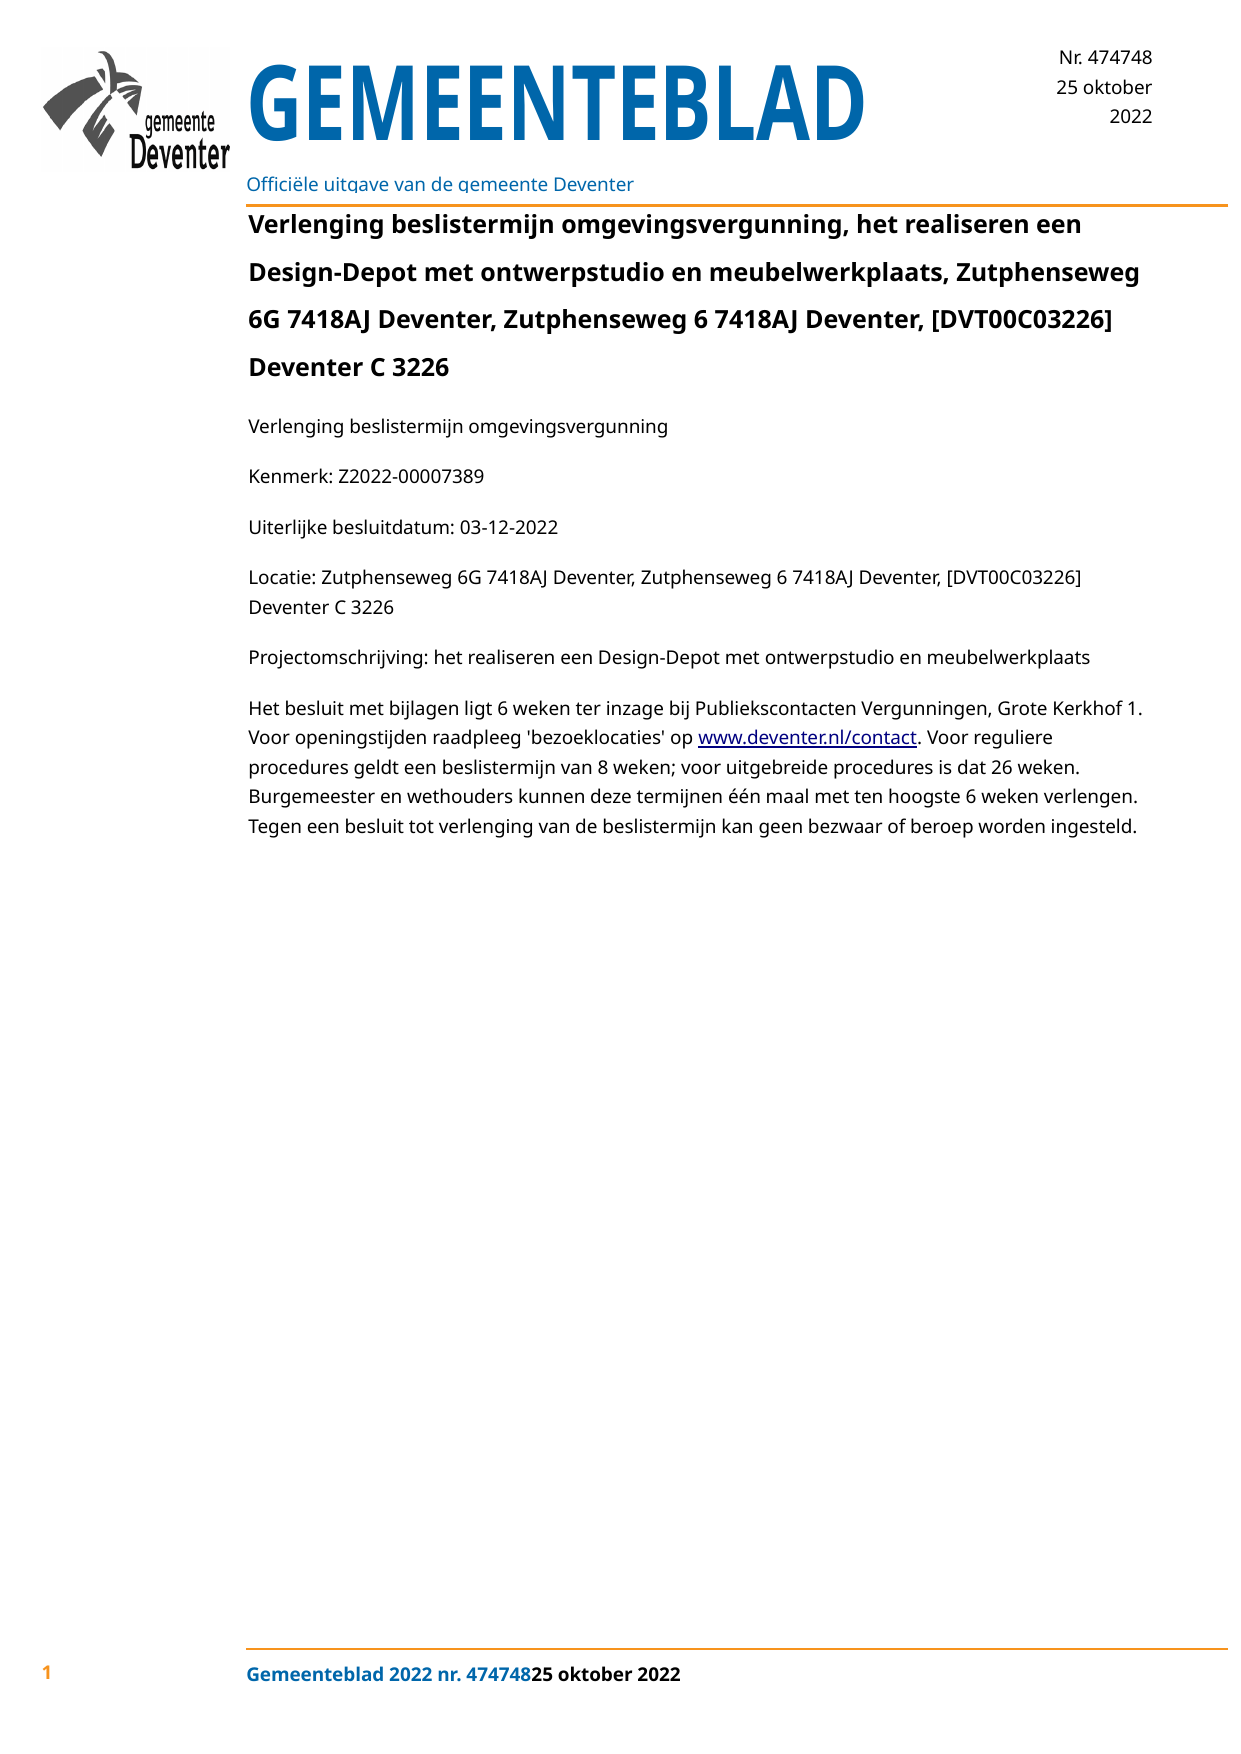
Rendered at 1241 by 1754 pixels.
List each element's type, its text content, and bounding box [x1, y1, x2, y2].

text Het besluit met bijlagen ligt 6 weken ter inzage bij Publiekscontacten Vergunningen, Grote Kerkhof 1. Voor openingstijden raadpleeg 'bezoeklocaties' op www.deventer.nl/contact. Voor reguliere procedures geldt een beslistermijn van 8 weken; voor uitgebreide procedures is dat 26 weken. Burgemeester en wethouders kunnen deze termijnen één maal met ten hoogste 6 weken verlengen. Tegen een besluit tot verlenging van de beslistermijn kan geen bezwaar of beroep worden ingesteld. [248, 695, 1152, 839]
text Verlenging beslistermijn omgevingsvergunning [248, 413, 1152, 439]
picture [41, 47, 231, 172]
text Projectomschrijving: het realiseren een Design-Depot met ontwerpstudio en meubelwerkplaats [248, 644, 1152, 670]
text Uiterlijke besluitdatum: 03-12-2022 [248, 514, 1152, 540]
text Kenmerk: Z2022-00007389 [248, 463, 1152, 489]
text Locatie: Zutphenseweg 6G 7418AJ Deventer, Zutphenseweg 6 7418AJ Deventer, [DVT00C03226] Deventer C 3226 [248, 564, 1152, 620]
text Verlenging beslistermijn omgevingsvergunning, het realiseren een Design-Depot met ontwerpstudio en meubelwerkplaats, Zutphenseweg 6G 7418AJ Deventer, Zutphenseweg 6 7418AJ Deventer, [DVT00C03226] Deventer C 3226 [248, 207, 1152, 384]
